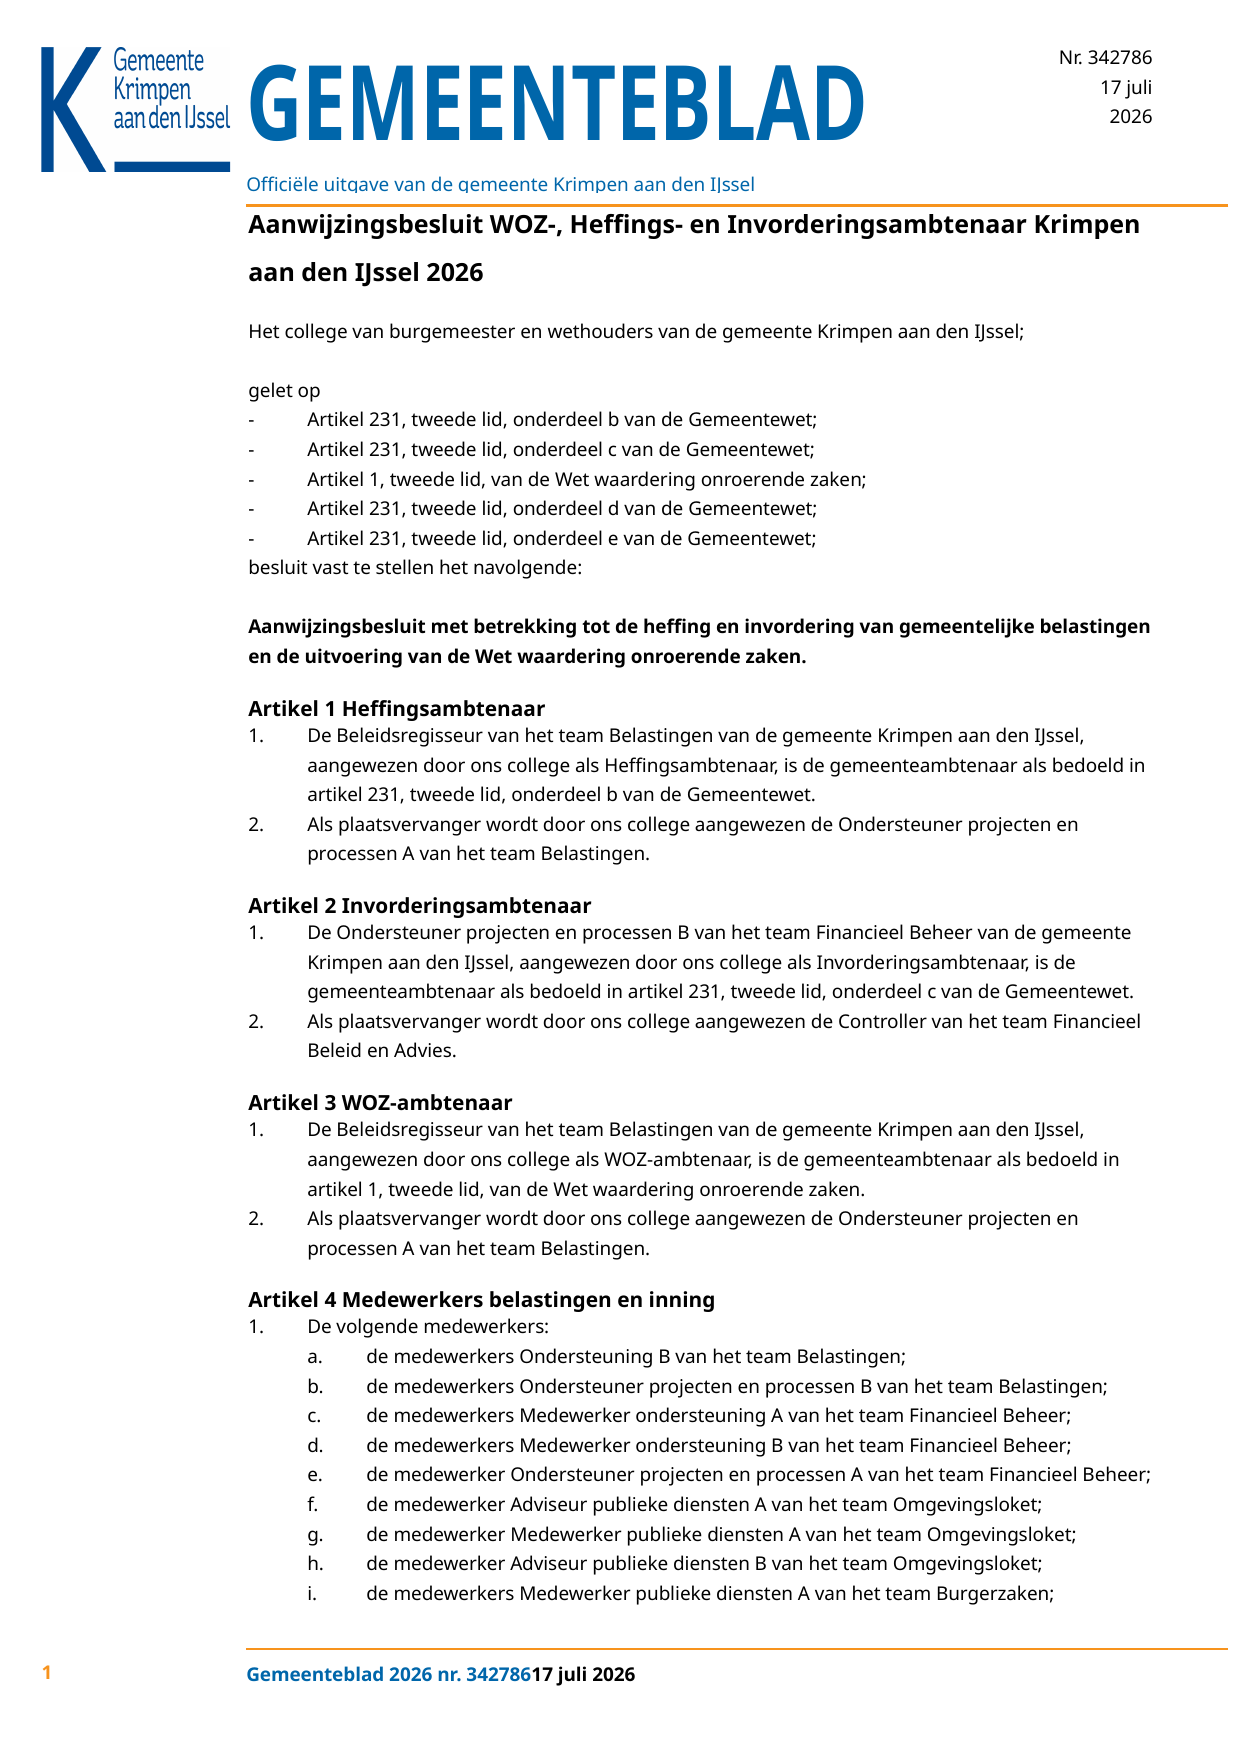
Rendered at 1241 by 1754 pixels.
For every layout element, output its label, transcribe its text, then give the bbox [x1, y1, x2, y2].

list Als plaatsvervanger wordt door ons college aangewezen de Controller van het team Financieel Beleid en Advies. [248, 1008, 1152, 1063]
list Artikel 231, tweede lid, onderdeel c van de Gemeentewet; [248, 436, 1152, 462]
text besluit vast te stellen het navolgende: [248, 554, 1152, 580]
list Artikel 1, tweede lid, van de Wet waardering onroerende zaken; [248, 466, 1152, 492]
list de medewerker Medewerker publieke diensten A van het team Omgevingsloket; [307, 1521, 1152, 1547]
list de medewerkers Medewerker ondersteuning A van het team Financieel Beheer; [307, 1402, 1152, 1428]
text Artikel 2 Invorderingsambtenaar [248, 891, 1152, 919]
text Artikel 3 WOZ-ambtenaar [248, 1088, 1152, 1117]
list de medewerker Adviseur publieke diensten B van het team Omgevingsloket; [307, 1550, 1152, 1576]
list de medewerkers Medewerker ondersteuning B van het team Financieel Beheer; [307, 1432, 1152, 1458]
list Als plaatsvervanger wordt door ons college aangewezen de Ondersteuner projecten en processen A van het team Belastingen. [248, 1205, 1152, 1261]
list De Beleidsregisseur van het team Belastingen van de gemeente Krimpen aan den IJssel, aangewezen door ons college als Heffingsambtenaar, is de gemeenteambtenaar als bedoeld in artikel 231, tweede lid, onderdeel b van de Gemeentewet. [248, 722, 1152, 807]
text Aanwijzingsbesluit WOZ-, Heffings- en Invorderingsambtenaar Krimpen aan den IJssel 2026 [248, 207, 1152, 288]
list de medewerker Ondersteuner projecten en processen A van het team Financieel Beheer; [307, 1462, 1152, 1487]
list De volgende medewerkers: [248, 1314, 1152, 1339]
text gelet op [248, 377, 1152, 403]
list Artikel 231, tweede lid, onderdeel d van de Gemeentewet; [248, 495, 1152, 521]
text Aanwijzingsbesluit met betrekking tot de heffing en invordering van gemeentelijke belastingen en de uitvoering van de Wet waardering onroerende zaken. [248, 614, 1152, 669]
list Als plaatsvervanger wordt door ons college aangewezen de Ondersteuner projecten en processen A van het team Belastingen. [248, 811, 1152, 866]
list Artikel 231, tweede lid, onderdeel b van de Gemeentewet; [248, 407, 1152, 432]
list de medewerkers Ondersteuning B van het team Belastingen; [307, 1343, 1152, 1369]
list de medewerkers Medewerker publieke diensten A van het team Burgerzaken; [307, 1580, 1152, 1606]
list Artikel 231, tweede lid, onderdeel e van de Gemeentewet; [248, 525, 1152, 551]
list de medewerkers Ondersteuner projecten en processen B van het team Belastingen; [307, 1373, 1152, 1399]
picture [41, 47, 231, 172]
text Het college van burgemeester en wethouders van de gemeente Krimpen aan den IJssel; [248, 318, 1152, 344]
text Artikel 1 Heffingsambtenaar [248, 694, 1152, 722]
list De Ondersteuner projecten en processen B van het team Financieel Beheer van de gemeente Krimpen aan den IJssel, aangewezen door ons college als Invorderingsambtenaar, is de gemeenteambtenaar als bedoeld in artikel 231, tweede lid, onderdeel c van de Gemeentewet. [248, 919, 1152, 1004]
list de medewerker Adviseur publieke diensten A van het team Omgevingsloket; [307, 1491, 1152, 1517]
text Artikel 4 Medewerkers belastingen en inning [248, 1285, 1152, 1314]
list De Beleidsregisseur van het team Belastingen van de gemeente Krimpen aan den IJssel, aangewezen door ons college als WOZ-ambtenaar, is de gemeenteambtenaar als bedoeld in artikel 1, tweede lid, van de Wet waardering onroerende zaken. [248, 1117, 1152, 1201]
